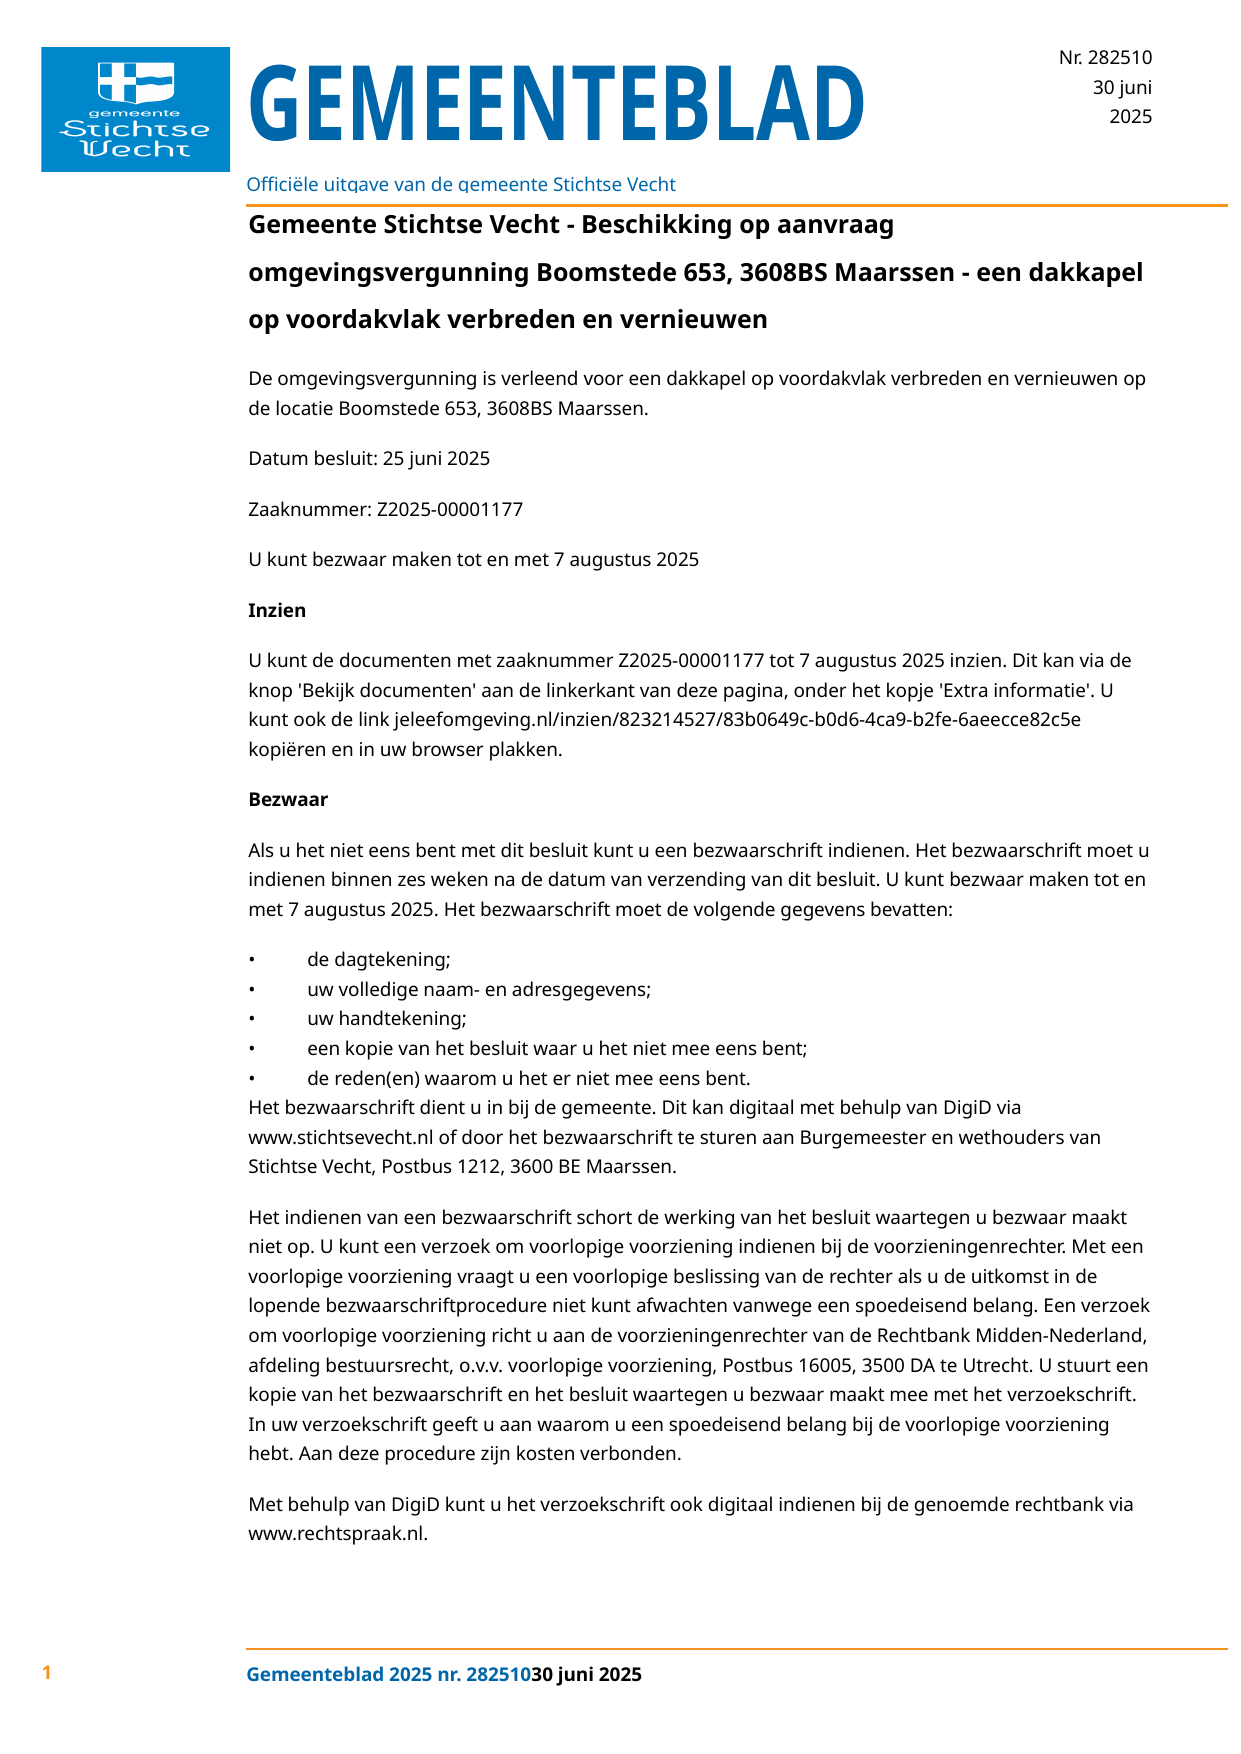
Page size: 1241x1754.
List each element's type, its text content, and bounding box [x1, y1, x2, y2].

text U kunt de documenten met zaaknummer Z2025-00001177 tot 7 augustus 2025 inzien. Dit kan via de knop 'Bekijk documenten' aan de linkerkant van deze pagina, onder het kopje 'Extra informatie'. U kunt ook de link jeleefomgeving.nl/inzien/823214527/83b0649c-b0d6-4ca9-b2fe-6aeecce82c5e kopiëren en in uw browser plakken. [248, 647, 1152, 762]
list de reden(en) waarom u het er niet mee eens bent. [248, 1065, 1152, 1090]
text De omgevingsvergunning is verleend voor een dakkapel op voordakvlak verbreden en vernieuwen op de locatie Boomstede 653, 3608BS Maarssen. [248, 366, 1152, 421]
picture [99, 63, 135, 101]
list een kopie van het besluit waar u het niet mee eens bent; [248, 1035, 1152, 1061]
text Met behulp van DigiD kunt u het verzoekschrift ook digitaal indienen bij de genoemde rechtbank via www.rechtspraak.nl. [248, 1491, 1152, 1546]
list uw volledige naam- en adresgegevens; [248, 976, 1152, 1002]
text Gemeente Stichtse Vecht - Beschikking op aanvraag omgevingsvergunning Boomstede 653, 3608BS Maarssen - een dakkapel op voordakvlak verbreden en vernieuwen [248, 207, 1152, 336]
text Het indienen van een bezwaarschrift schort de werking van het besluit waartegen u bezwaar maakt niet op. U kunt een verzoek om voorlopige voorziening indienen bij de voorzieningenrechter. Met een voorlopige voorziening vraagt u een voorlopige beslissing van de rechter als u de uitkomst in de lopende bezwaarschriftprocedure niet kunt afwachten vanwege een spoedeisend belang. Een verzoek om voorlopige voorziening richt u aan de voorzieningenrechter van de Rechtbank Midden-Nederland, afdeling bestuursrecht, o.v.v. voorlopige voorziening, Postbus 16005, 3500 DA te Utrecht. U stuurt een kopie van het bezwaarschrift en het besluit waartegen u bezwaar maakt mee met het verzoekschrift. In uw verzoekschrift geeft u aan waarom u een spoedeisend belang bij de voorlopige voorziening hebt. Aan deze procedure zijn kosten verbonden. [248, 1204, 1152, 1466]
text Inzien [248, 597, 1152, 622]
text Als u het niet eens bent met dit besluit kunt u een bezwaarschrift indienen. Het bezwaarschrift moet u indienen binnen zes weken na de datum van verzending van dit besluit. U kunt bezwaar maken tot en met 7 augustus 2025. Het bezwaarschrift moet de volgende gegevens bevatten: [248, 837, 1152, 922]
text Bezwaar [248, 786, 1152, 812]
list de dagtekening; [248, 946, 1152, 972]
text U kunt bezwaar maken tot en met 7 augustus 2025 [248, 546, 1152, 572]
text Datum besluit: 25 juni 2025 [248, 446, 1152, 471]
text Het bezwaarschrift dient u in bij de gemeente. Dit kan digitaal met behulp van DigiD via www.stichtsevecht.nl of door het bezwaarschrift te sturen aan Burgemeester en wethouders van Stichtse Vecht, Postbus 1212, 3600 BE Maarssen. [248, 1094, 1152, 1179]
list uw handtekening; [248, 1006, 1152, 1031]
picture [137, 63, 174, 103]
text Zaaknummer: Z2025-00001177 [248, 496, 1152, 522]
